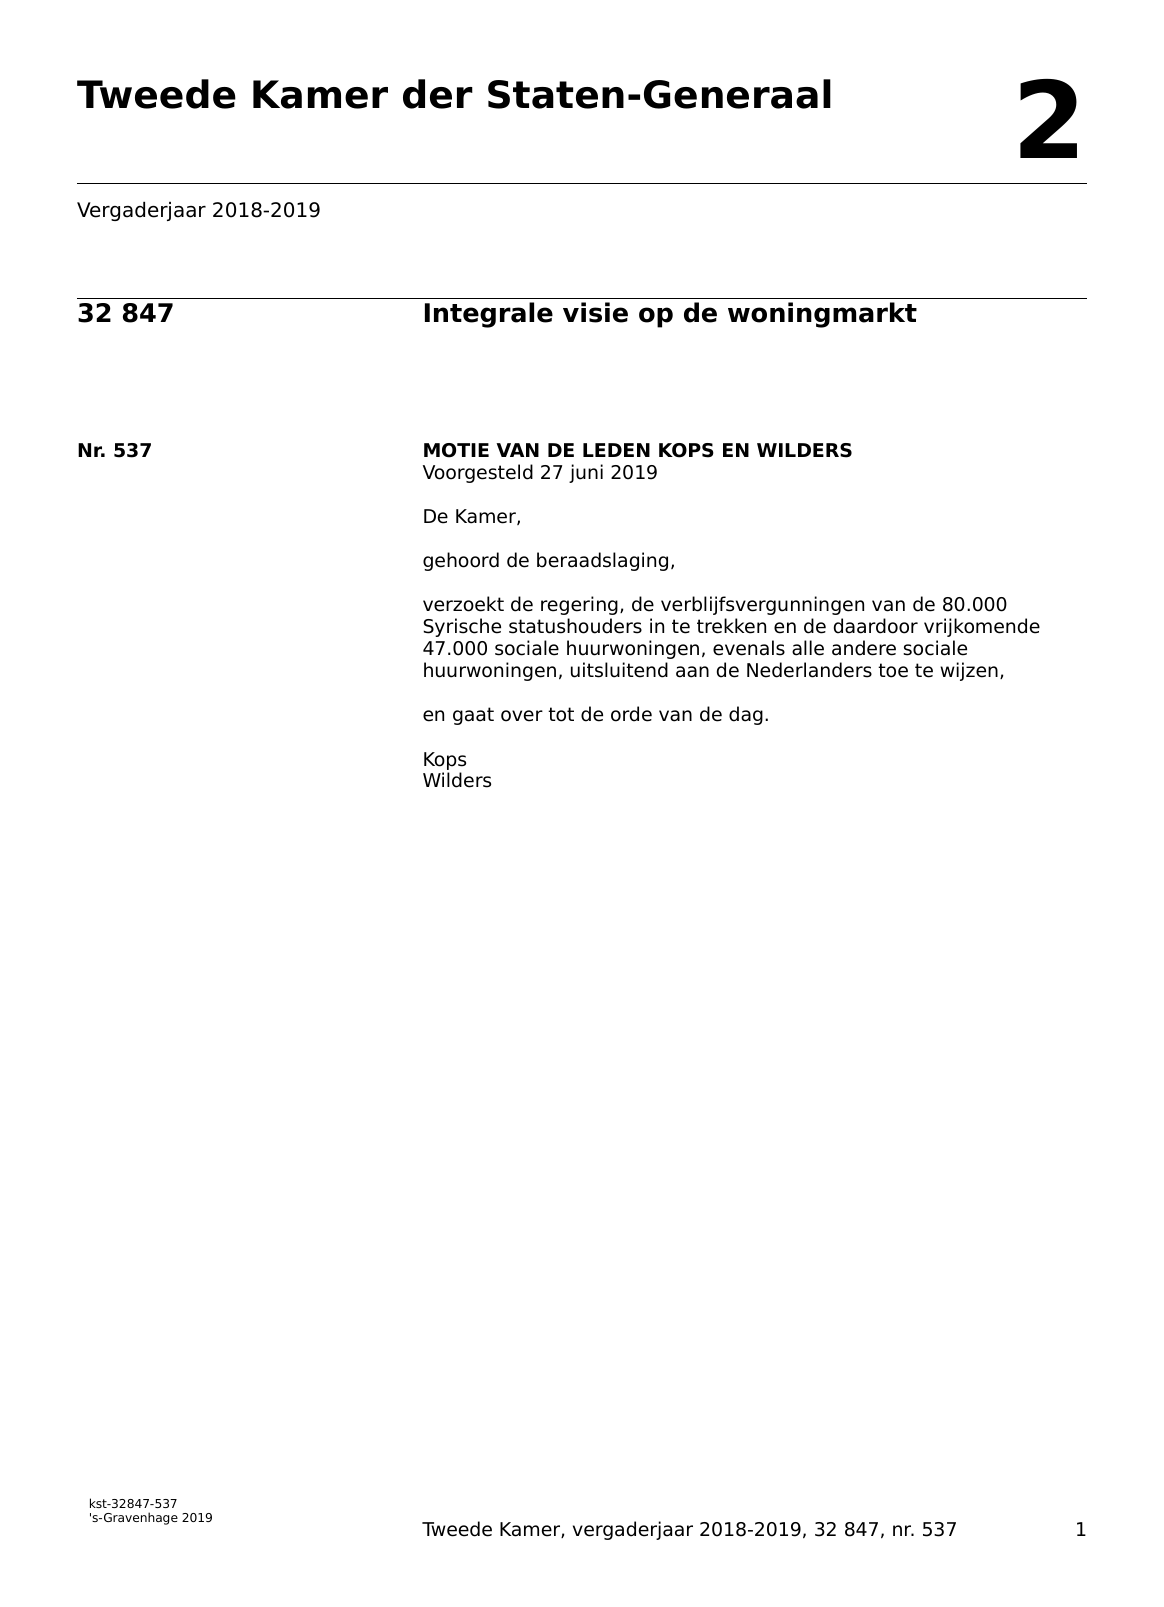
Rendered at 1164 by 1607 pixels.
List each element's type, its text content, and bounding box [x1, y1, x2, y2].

text Wilders [422, 770, 1087, 792]
text De Kamer, [422, 506, 1087, 528]
text Voorgesteld 27 juni 2019 [422, 462, 1087, 484]
text kst-32847-537 [88, 1497, 323, 1511]
text gehoord de beraadslaging, [422, 550, 1087, 572]
subtitle Nr. 537 MOTIE VAN DE LEDEN KOPS EN WILDERS [77, 440, 1087, 462]
table_header 2 [886, 59, 1087, 183]
table_header Tweede Kamer der Staten-Generaal [77, 59, 886, 183]
text verzoekt de regering, de verblijfsvergunningen van de 80.000 Syrische statushouders in te trekken en de daardoor vrijkomende 47.000 sociale huurwoningen, evenals alle andere sociale huurwoningen, uitsluitend aan de Nederlanders toe te wijzen, [422, 594, 1087, 682]
subtitle 32 847 Integrale visie op de woningmarkt [77, 299, 1087, 329]
text 's-Gravenhage 2019 [88, 1511, 323, 1525]
table_cell Vergaderjaar 2018-2019 [77, 184, 1087, 298]
text en gaat over tot de orde van de dag. [422, 704, 1087, 726]
text Kops [422, 748, 1087, 770]
